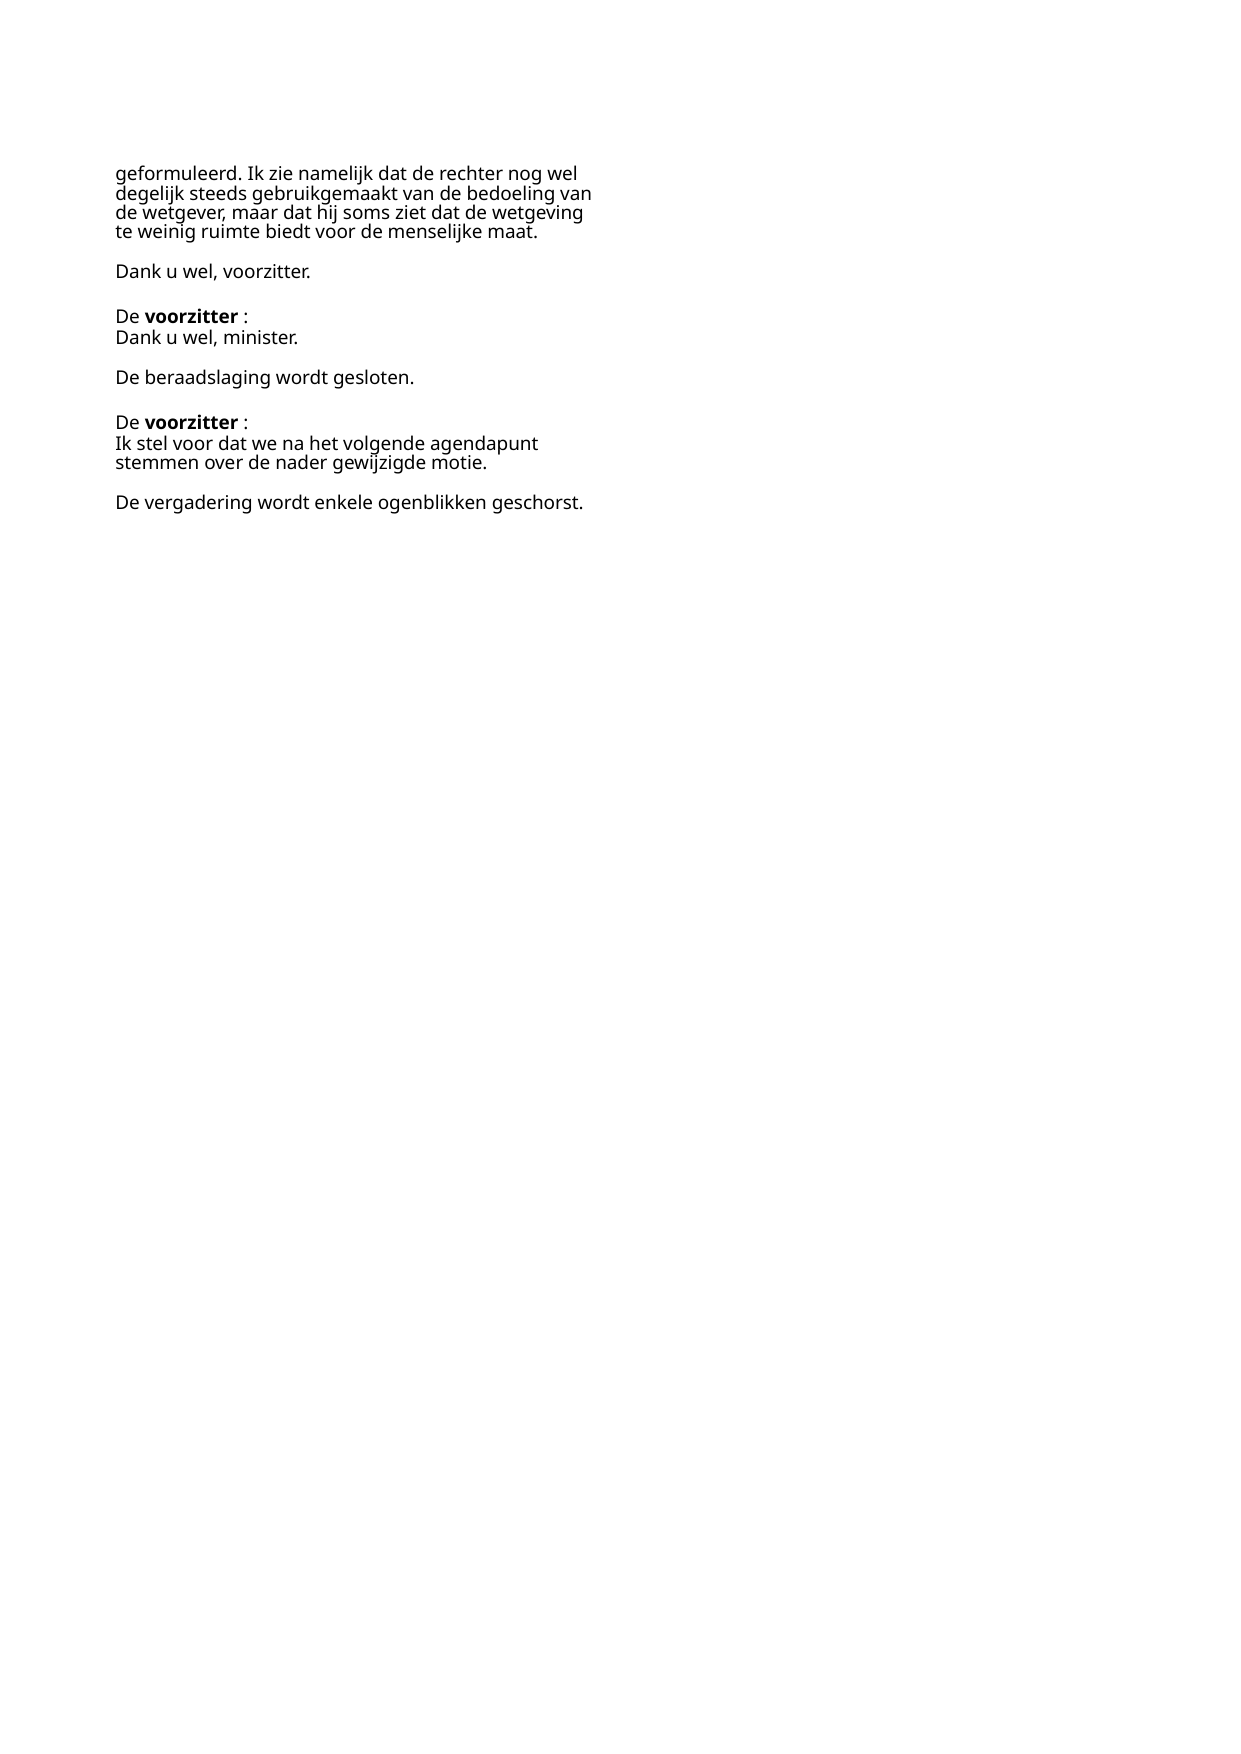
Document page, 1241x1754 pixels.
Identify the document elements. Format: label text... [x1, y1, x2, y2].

text geformuleerd. Ik zie namelijk dat de rechter nog wel degelijk steeds gebruikgemaakt van de bedoeling van de wetgever, maar dat hij soms ziet dat de wetgeving te weinig ruimte biedt voor de menselijke maat. [115, 165, 605, 242]
text Dank u wel, voorzitter. [115, 263, 605, 282]
text De voorzitter : [115, 303, 605, 329]
text De voorzitter : [115, 409, 605, 435]
text Ik stel voor dat we na het volgende agendapunt stemmen over de nader gewijzigde motie. [115, 435, 605, 473]
text De vergadering wordt enkele ogenblikken geschorst. [115, 494, 605, 513]
text De beraadslaging wordt gesloten. [115, 369, 605, 388]
text Dank u wel, minister. [115, 329, 605, 348]
